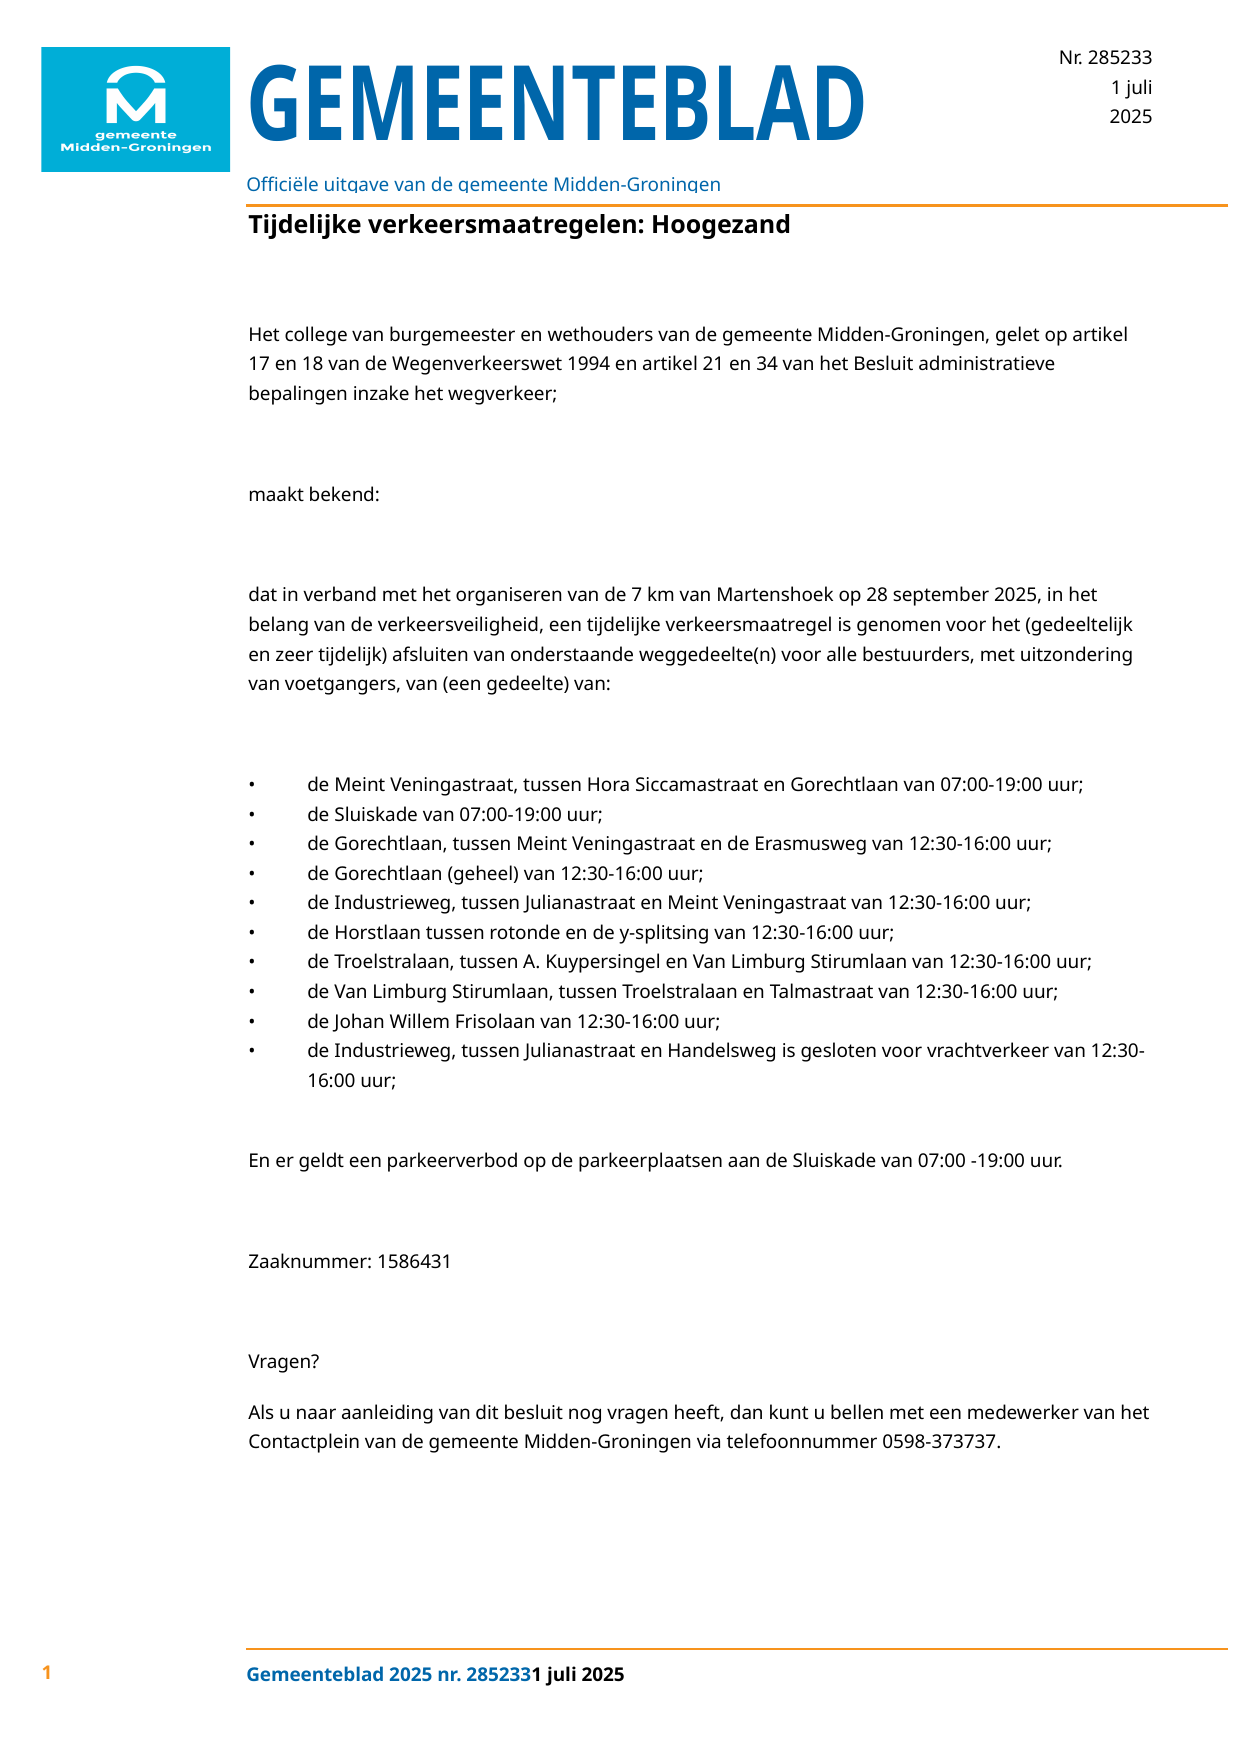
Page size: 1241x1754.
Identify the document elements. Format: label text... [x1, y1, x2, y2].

picture [184, 146, 190, 153]
text Zaaknummer: 1586431 [248, 1248, 1152, 1273]
list de Van Limburg Stirumlaan, tussen Troelstralaan en Talmastraat van 12:30-16:00 uur; [248, 978, 1152, 1004]
list de Troelstralaan, tussen A. Kuypersingel en Van Limburg Stirumlaan van 12:30-16:00 uur; [248, 949, 1152, 974]
list de Meint Veningastraat, tussen Hora Siccamastraat en Gorechtlaan van 07:00-19:00 uur; [248, 771, 1152, 797]
list de Horstlaan tussen rotonde en de y-splitsing van 12:30-16:00 uur; [248, 919, 1152, 945]
list de Gorechtlaan, tussen Meint Veningastraat en de Erasmusweg van 12:30-16:00 uur; [248, 830, 1152, 856]
text maakt bekend: [248, 481, 1152, 506]
list de Gorechtlaan (geheel) van 12:30-16:00 uur; [248, 860, 1152, 886]
text Tijdelijke verkeersmaatregelen: Hoogezand [248, 207, 1152, 241]
text Het college van burgemeester en wethouders van de gemeente Midden-Groningen, gelet op artikel 17 en 18 van de Wegenverkeerswet 1994 en artikel 21 en 34 van het Besluit administratieve bepalingen inzake het wegverkeer; [248, 321, 1152, 406]
text dat in verband met het organiseren van de 7 km van Martenshoek op 28 september 2025, in het belang van de verkeersveiligheid, een tijdelijke verkeersmaatregel is genomen voor het (gedeeltelijk en zeer tijdelijk) afsluiten van onderstaande weggedeelte(n) voor alle bestuurders, met uitzondering van voetgangers, van (een gedeelte) van: [248, 582, 1152, 696]
picture [107, 89, 165, 122]
text Als u naar aanleiding van dit besluit nog vragen heeft, dan kunt u bellen met een medewerker van het Contactplein van de gemeente Midden-Groningen via telefoonnummer 0598-373737. [248, 1399, 1152, 1454]
text En er geldt een parkeerverbod op de parkeerplaatsen aan de Sluiskade van 07:00 -19:00 uur. [248, 1147, 1152, 1173]
text Vragen? [248, 1349, 1152, 1374]
list de Johan Willem Frisolaan van 12:30-16:00 uur; [248, 1008, 1152, 1033]
list de Sluiskade van 07:00-19:00 uur; [248, 801, 1152, 826]
list de Industrieweg, tussen Julianastraat en Meint Veningastraat van 12:30-16:00 uur; [248, 889, 1152, 915]
list de Industrieweg, tussen Julianastraat en Handelsweg is gesloten voor vrachtverkeer van 12:30-16:00 uur; [248, 1037, 1152, 1093]
picture [108, 66, 164, 82]
